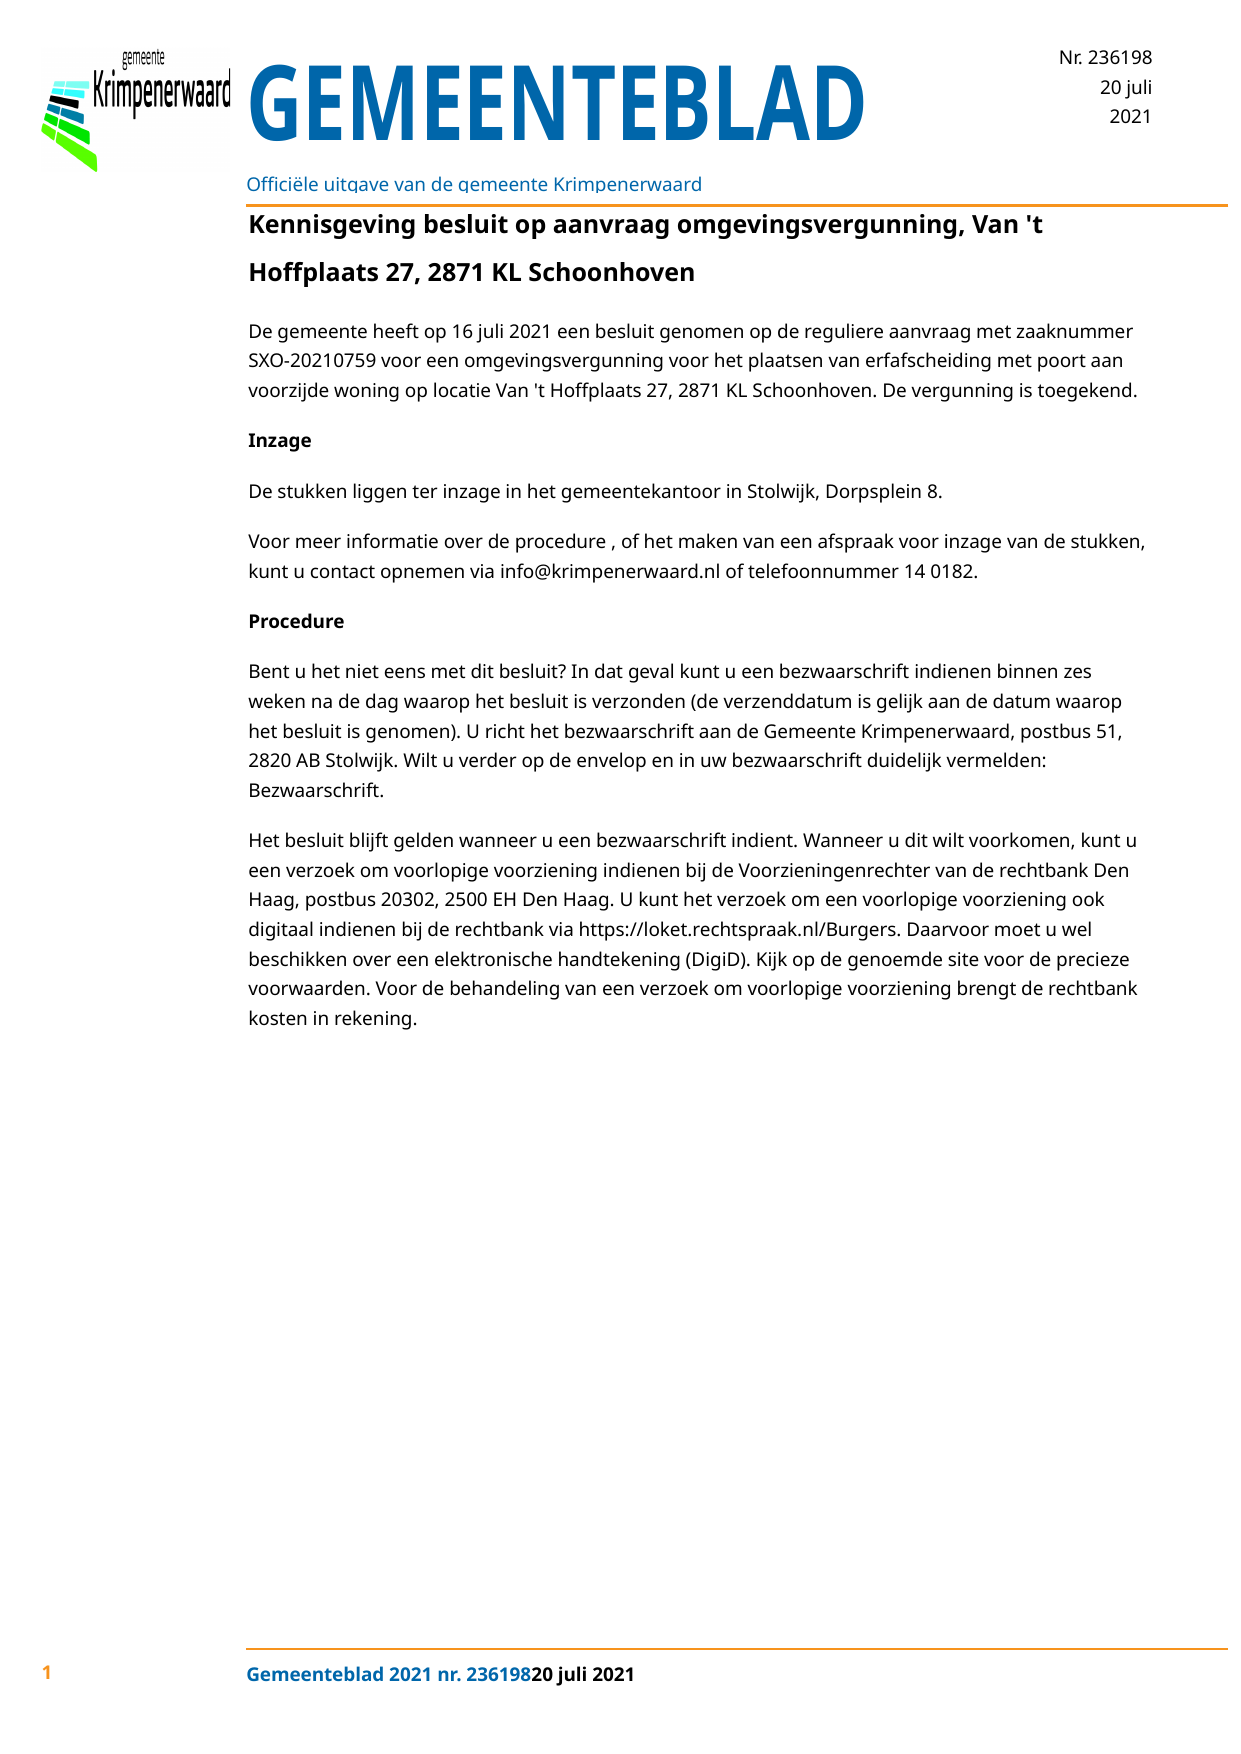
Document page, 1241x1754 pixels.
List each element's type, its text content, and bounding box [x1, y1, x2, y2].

picture [41, 47, 231, 172]
text Procedure [248, 608, 1152, 634]
text Voor meer informatie over de procedure , of het maken van een afspraak voor inzage van de stukken, kunt u contact opnemen via info@krimpenerwaard.nl of telefoonnummer 14 0182. [248, 528, 1152, 584]
text De gemeente heeft op 16 juli 2021 een besluit genomen op de reguliere aanvraag met zaaknummer SXO-20210759 voor een omgevingsvergunning voor het plaatsen van erfafscheiding met poort aan voorzijde woning op locatie Van 't Hoffplaats 27, 2871 KL Schoonhoven. De vergunning is toegekend. [248, 318, 1152, 403]
text Inzage [248, 427, 1152, 453]
text Bent u het niet eens met dit besluit? In dat geval kunt u een bezwaarschrift indienen binnen zes weken na de dag waarop het besluit is verzonden (de verzenddatum is gelijk aan de datum waarop het besluit is genomen). U richt het bezwaarschrift aan de Gemeente Krimpenerwaard, postbus 51, 2820 AB Stolwijk. Wilt u verder op de envelop en in uw bezwaarschrift duidelijk vermelden: Bezwaarschrift. [248, 659, 1152, 803]
text Kennisgeving besluit op aanvraag omgevingsvergunning, Van 't Hoffplaats 27, 2871 KL Schoonhoven [248, 207, 1152, 288]
text De stukken liggen ter inzage in het gemeentekantoor in Stolwijk, Dorpsplein 8. [248, 478, 1152, 504]
text Het besluit blijft gelden wanneer u een bezwaarschrift indient. Wanneer u dit wilt voorkomen, kunt u een verzoek om voorlopige voorziening indienen bij de Voorzieningenrechter van de rechtbank Den Haag, postbus 20302, 2500 EH Den Haag. U kunt het verzoek om een voorlopige voorziening ook digitaal indienen bij de rechtbank via https://loket.rechtspraak.nl/Burgers. Daarvoor moet u wel beschikken over een elektronische handtekening (DigiD). Kijk op de genoemde site voor de precieze voorwaarden. Voor de behandeling van een verzoek om voorlopige voorziening brengt de rechtbank kosten in rekening. [248, 827, 1152, 1031]
